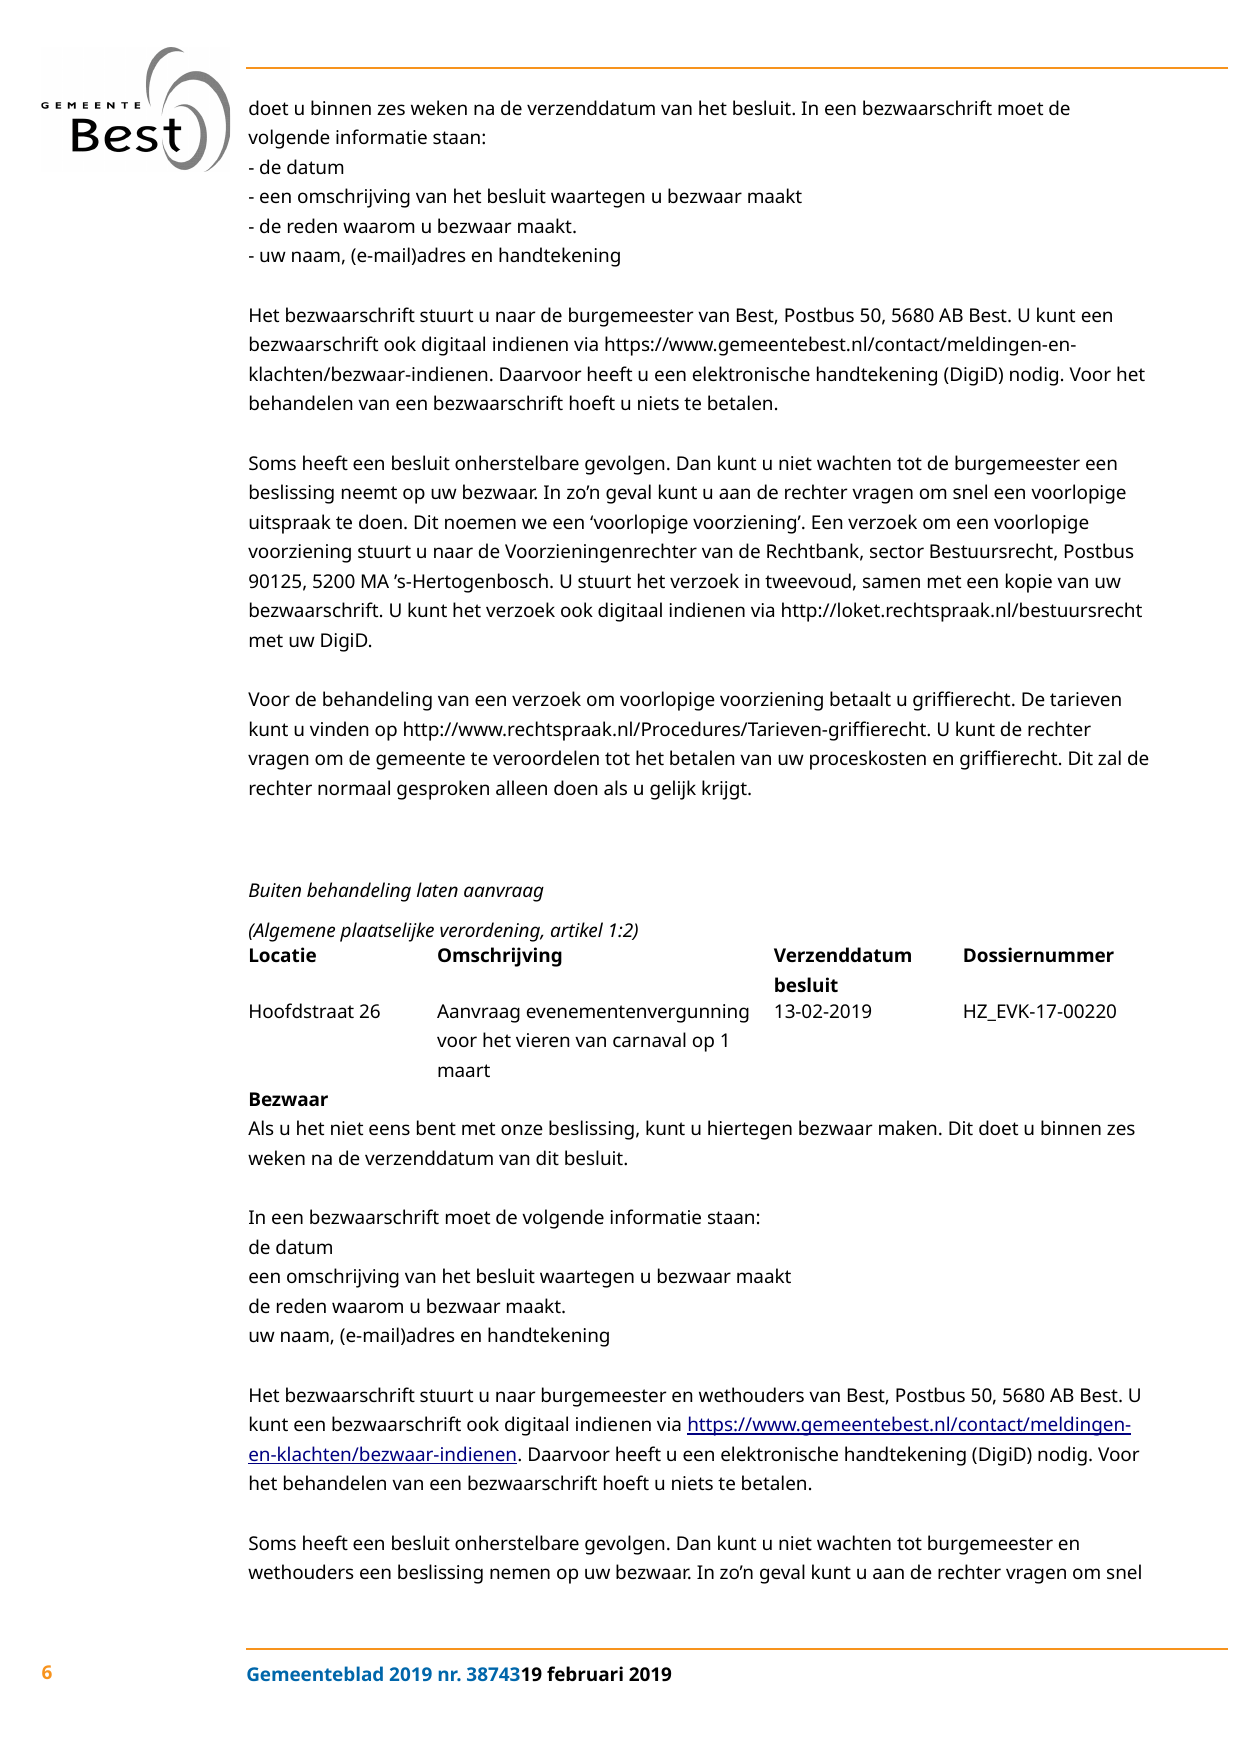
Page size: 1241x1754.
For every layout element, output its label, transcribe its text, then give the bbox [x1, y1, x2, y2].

table_cell 13-02-2019 [774, 998, 963, 1083]
text In een bezwaarschrift moet de volgende informatie staan: [248, 1204, 1152, 1230]
text Het bezwaarschrift stuurt u naar burgemeester en wethouders van Best, Postbus 50, 5680 AB Best. U kunt een bezwaarschrift ook digitaal indienen via https://www.gemeentebest.nl/contact/meldingen-en-klachten/bezwaar-indienen. Daarvoor heeft u een elektronische handtekening (DigiD) nodig. Voor het behandelen van een bezwaarschrift hoeft u niets te betalen. [248, 1382, 1152, 1496]
text Voor de behandeling van een verzoek om voorlopige voorziening betaalt u griffierecht. De tarieven kunt u vinden op http://www.rechtspraak.nl/Procedures/Tarieven-griffierecht. U kunt de rechter vragen om de gemeente te veroordelen tot het betalen van uw proceskosten en griffierecht. Dit zal de rechter normaal gesproken alleen doen als u gelijk krijgt. [248, 686, 1152, 801]
text uw naam, (e-mail)adres en handtekening [248, 1323, 1152, 1348]
table_cell Hoofdstraat 26 [248, 998, 437, 1083]
text - uw naam, (e-mail)adres en handtekening [248, 243, 1152, 268]
text Soms heeft een besluit onherstelbare gevolgen. Dan kunt u niet wachten tot burgemeester en wethouders een beslissing nemen op uw bezwaar. In zo’n geval kunt u aan de rechter vragen om snel [248, 1530, 1152, 1585]
table_cell Aanvraag evenementenvergunning voor het vieren van carnaval op 1 maart [437, 998, 774, 1083]
text Als u het niet eens bent met onze beslissing, kunt u hiertegen bezwaar maken. Dit doet u binnen zes weken na de verzenddatum van dit besluit. [248, 1116, 1152, 1171]
text Buiten behandeling laten aanvraag [248, 877, 1152, 903]
text de datum [248, 1234, 1152, 1260]
table_cell HZ_EVK-17-00220 [963, 998, 1152, 1083]
table_header Dossiernummer [963, 943, 1152, 998]
text - de datum [248, 154, 1152, 180]
text - een omschrijving van het besluit waartegen u bezwaar maakt [248, 183, 1152, 209]
table_header Omschrijving [437, 943, 774, 998]
text Soms heeft een besluit onherstelbare gevolgen. Dan kunt u niet wachten tot de burgemeester een beslissing neemt op uw bezwaar. In zo’n geval kunt u aan de rechter vragen om snel een voorlopige uitspraak te doen. Dit noemen we een ‘voorlopige voorziening’. Een verzoek om een voorlopige voorziening stuurt u naar de Voorzieningenrechter van de Rechtbank, sector Bestuursrecht, Postbus 90125, 5200 MA ’s-Hertogenbosch. U stuurt het verzoek in tweevoud, samen met een kopie van uw bezwaarschrift. U kunt het verzoek ook digitaal indienen via http://loket.rechtspraak.nl/bestuursrecht met uw DigiD. [248, 450, 1152, 653]
text - de reden waarom u bezwaar maakt. [248, 213, 1152, 239]
table_header Locatie [248, 943, 437, 998]
text Bezwaar [248, 1086, 1152, 1112]
table_header Verzenddatum besluit [774, 943, 963, 998]
text doet u binnen zes weken na de verzenddatum van het besluit. In een bezwaarschrift moet de volgende informatie staan: [248, 95, 1152, 150]
text een omschrijving van het besluit waartegen u bezwaar maakt [248, 1263, 1152, 1289]
text Het bezwaarschrift stuurt u naar de burgemeester van Best, Postbus 50, 5680 AB Best. U kunt een bezwaarschrift ook digitaal indienen via https://www.gemeentebest.nl/contact/meldingen-en-klachten/bezwaar-indienen. Daarvoor heeft u een elektronische handtekening (DigiD) nodig. Voor het behandelen van een bezwaarschrift hoeft u niets te betalen. [248, 302, 1152, 416]
text (Algemene plaatselijke verordening, artikel 1:2) [248, 917, 1152, 942]
picture [41, 47, 231, 172]
text de reden waarom u bezwaar maakt. [248, 1293, 1152, 1319]
